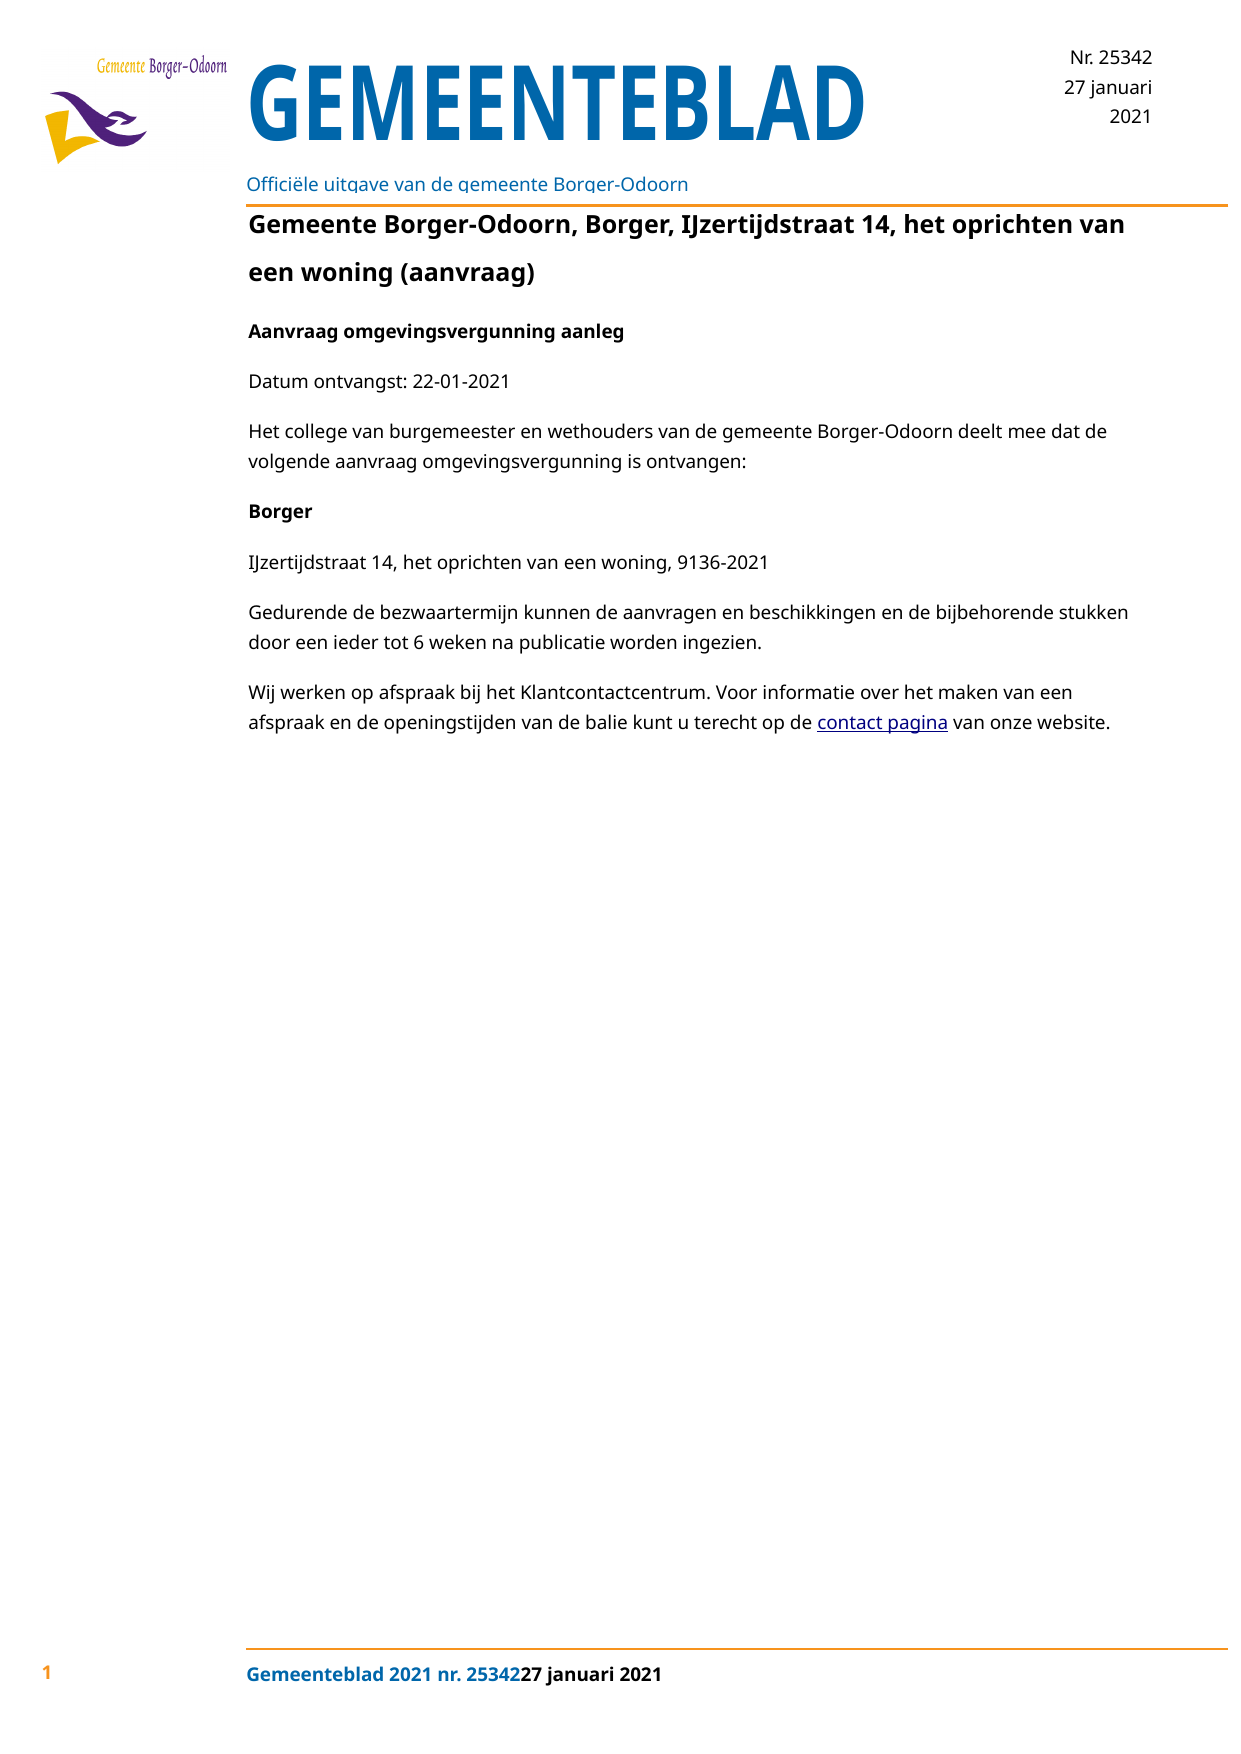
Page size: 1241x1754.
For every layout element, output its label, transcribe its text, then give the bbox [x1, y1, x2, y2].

picture [41, 47, 231, 172]
text Het college van burgemeester en wethouders van de gemeente Borger-Odoorn deelt mee dat de volgende aanvraag omgevingsvergunning is ontvangen: [248, 419, 1152, 474]
text Gedurende de bezwaartermijn kunnen de aanvragen en beschikkingen en de bijbehorende stukken door een ieder tot 6 weken na publicatie worden ingezien. [248, 599, 1152, 655]
text Gemeente Borger-Odoorn, Borger, IJzertijdstraat 14, het oprichten van een woning (aanvraag) [248, 207, 1152, 288]
text Datum ontvangst: 22-01-2021 [248, 368, 1152, 394]
text Aanvraag omgevingsvergunning aanleg [248, 318, 1152, 344]
text Wij werken op afspraak bij het Klantcontactcentrum. Voor informatie over het maken van een afspraak en de openingstijden van de balie kunt u terecht op de contact pagina van onze website. [248, 679, 1152, 735]
text IJzertijdstraat 14, het oprichten van een woning, 9136-2021 [248, 549, 1152, 575]
text Borger [248, 499, 1152, 524]
